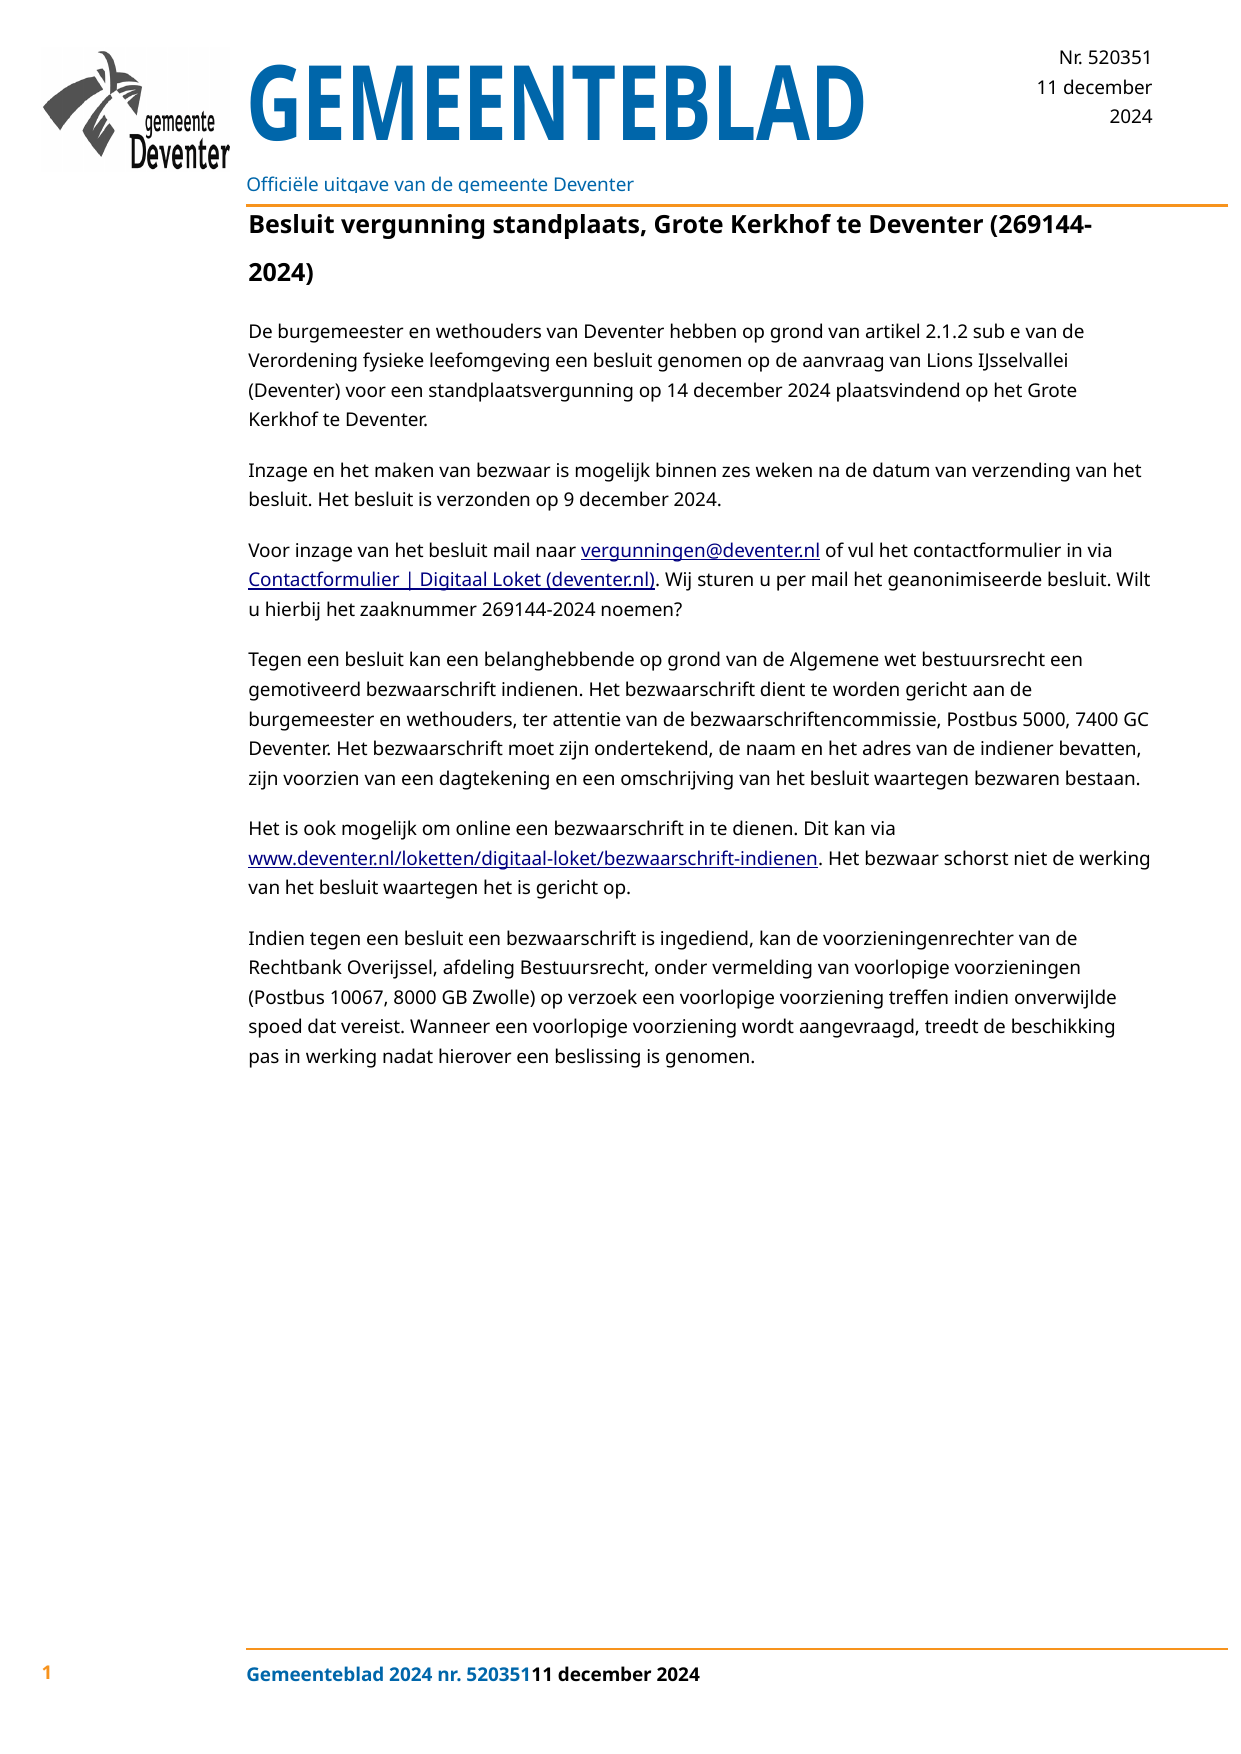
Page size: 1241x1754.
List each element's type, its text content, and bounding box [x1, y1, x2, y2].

picture [41, 47, 231, 172]
text Het is ook mogelijk om online een bezwaarschrift in te dienen. Dit kan via www.deventer.nl/loketten/digitaal-loket/bezwaarschrift-indienen. Het bezwaar schorst niet de werking van het besluit waartegen het is gericht op. [248, 815, 1152, 900]
text Indien tegen een besluit een bezwaarschrift is ingediend, kan de voorzieningenrechter van de Rechtbank Overijssel, afdeling Bestuursrecht, onder vermelding van voorlopige voorzieningen (Postbus 10067, 8000 GB Zwolle) op verzoek een voorlopige voorziening treffen indien onverwijlde spoed dat vereist. Wanneer een voorlopige voorziening wordt aangevraagd, treedt de beschikking pas in werking nadat hierover een beslissing is genomen. [248, 925, 1152, 1069]
text Inzage en het maken van bezwaar is mogelijk binnen zes weken na de datum van verzending van het besluit. Het besluit is verzonden op 9 december 2024. [248, 457, 1152, 512]
text Tegen een besluit kan een belanghebbende op grond van de Algemene wet bestuursrecht een gemotiveerd bezwaarschrift indienen. Het bezwaarschrift dient te worden gericht aan de burgemeester en wethouders, ter attentie van de bezwaarschriftencommissie, Postbus 5000, 7400 GC Deventer. Het bezwaarschrift moet zijn ondertekend, de naam en het adres van de indiener bevatten, zijn voorzien van een dagtekening en een omschrijving van het besluit waartegen bezwaren bestaan. [248, 647, 1152, 791]
text Besluit vergunning standplaats, Grote Kerkhof te Deventer (269144-2024) [248, 207, 1152, 288]
text Voor inzage van het besluit mail naar vergunningen@deventer.nl of vul het contactformulier in via Contactformulier | Digitaal Loket (deventer.nl). Wij sturen u per mail het geanonimiseerde besluit. Wilt u hierbij het zaaknummer 269144-2024 noemen? [248, 537, 1152, 622]
text De burgemeester en wethouders van Deventer hebben op grond van artikel 2.1.2 sub e van de Verordening fysieke leefomgeving een besluit genomen op de aanvraag van Lions IJsselvallei (Deventer) voor een standplaatsvergunning op 14 december 2024 plaatsvindend op het Grote Kerkhof te Deventer. [248, 318, 1152, 432]
